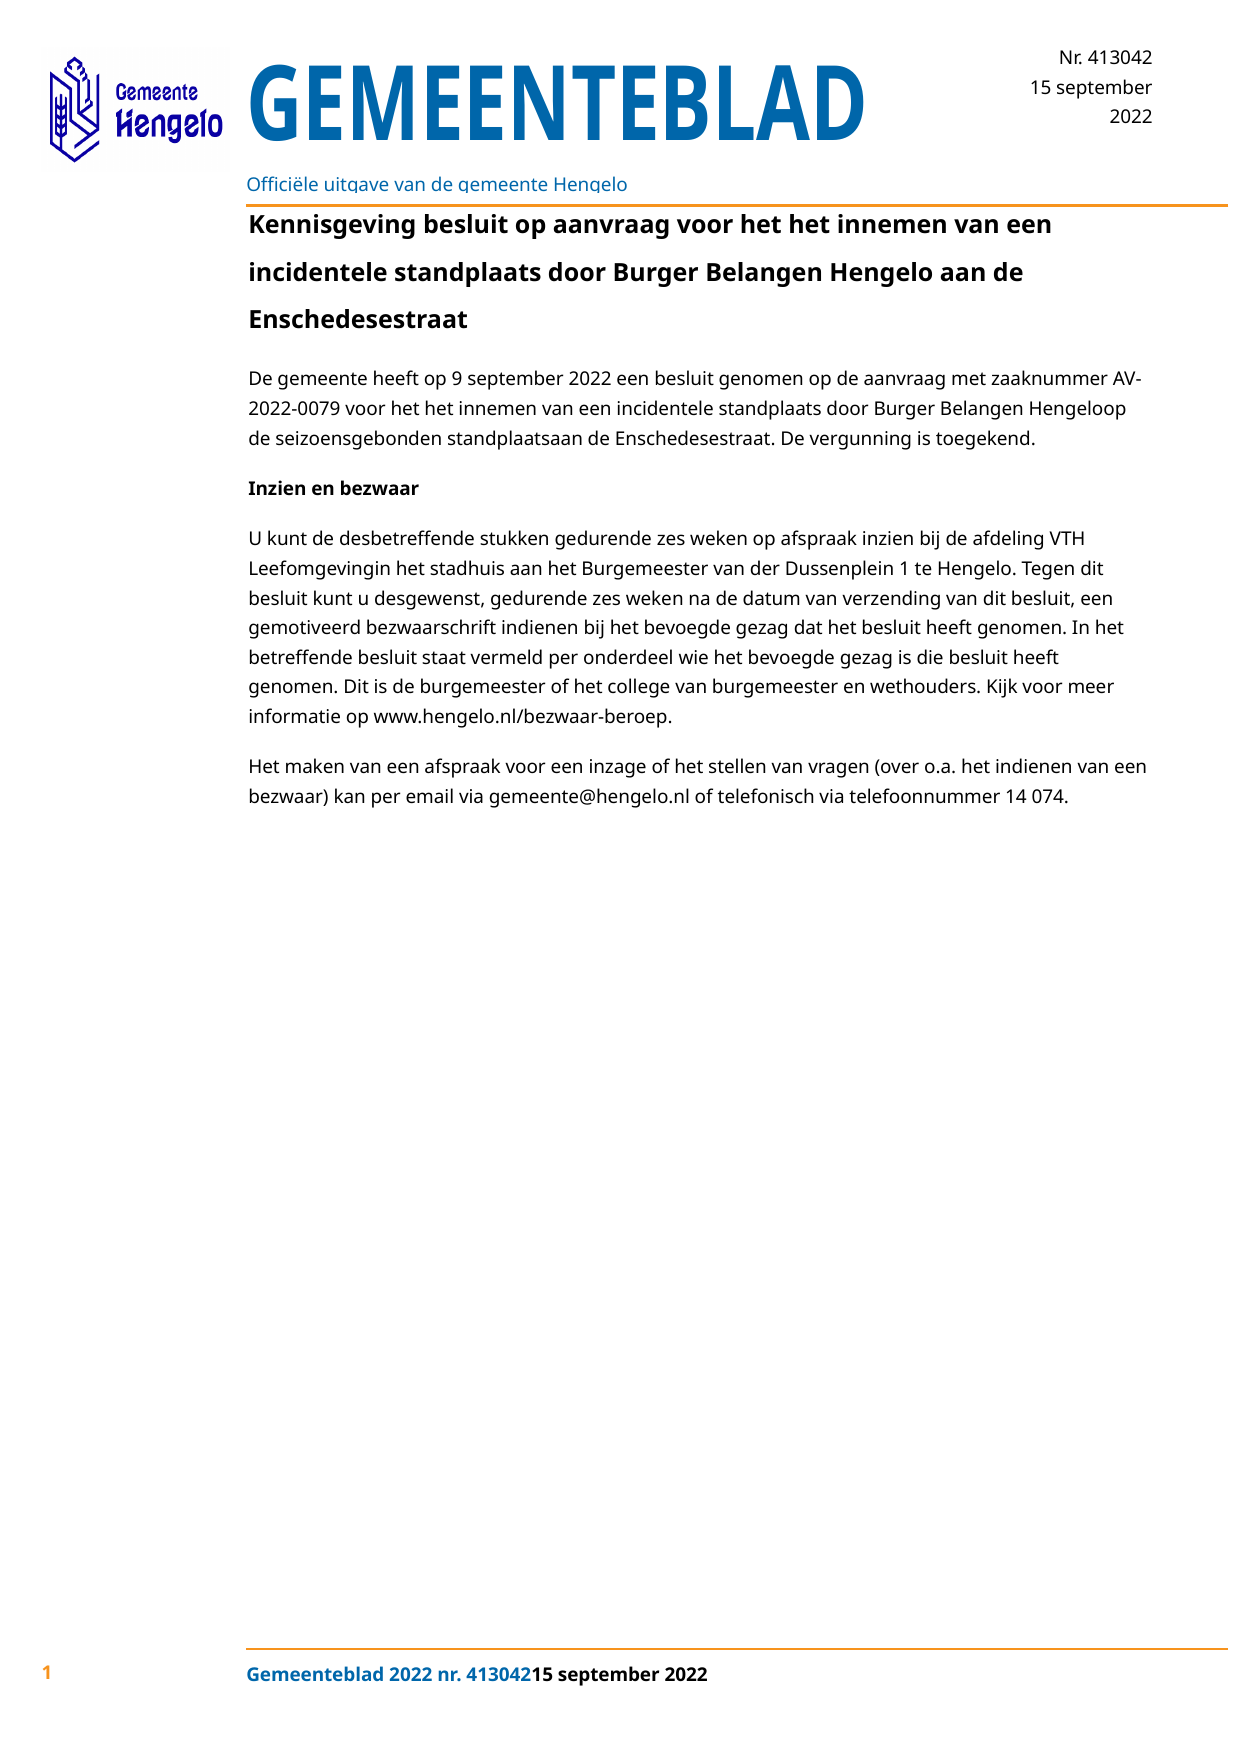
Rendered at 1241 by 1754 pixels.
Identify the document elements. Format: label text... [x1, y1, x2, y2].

text De gemeente heeft op 9 september 2022 een besluit genomen op de aanvraag met zaaknummer AV-2022-0079 voor het het innemen van een incidentele standplaats door Burger Belangen Hengeloop de seizoensgebonden standplaatsaan de Enschedesestraat. De vergunning is toegekend. [248, 366, 1152, 450]
text Het maken van een afspraak voor een inzage of het stellen van vragen (over o.a. het indienen van een bezwaar) kan per email via gemeente@hengelo.nl of telefonisch via telefoonnummer 14 074. [248, 753, 1152, 809]
text U kunt de desbetreffende stukken gedurende zes weken op afspraak inzien bij de afdeling VTH Leefomgevingin het stadhuis aan het Burgemeester van der Dussenplein 1 te Hengelo. Tegen dit besluit kunt u desgewenst, gedurende zes weken na de datum van verzending van dit besluit, een gemotiveerd bezwaarschrift indienen bij het bevoegde gezag dat het besluit heeft genomen. In het betreffende besluit staat vermeld per onderdeel wie het bevoegde gezag is die besluit heeft genomen. Dit is de burgemeester of het college van burgemeester en wethouders. Kijk voor meer informatie op www.hengelo.nl/bezwaar-beroep. [248, 526, 1152, 729]
text Inzien en bezwaar [248, 475, 1152, 501]
text Kennisgeving besluit op aanvraag voor het het innemen van een incidentele standplaats door Burger Belangen Hengelo aan de Enschedesestraat [248, 207, 1152, 336]
picture [41, 47, 231, 172]
